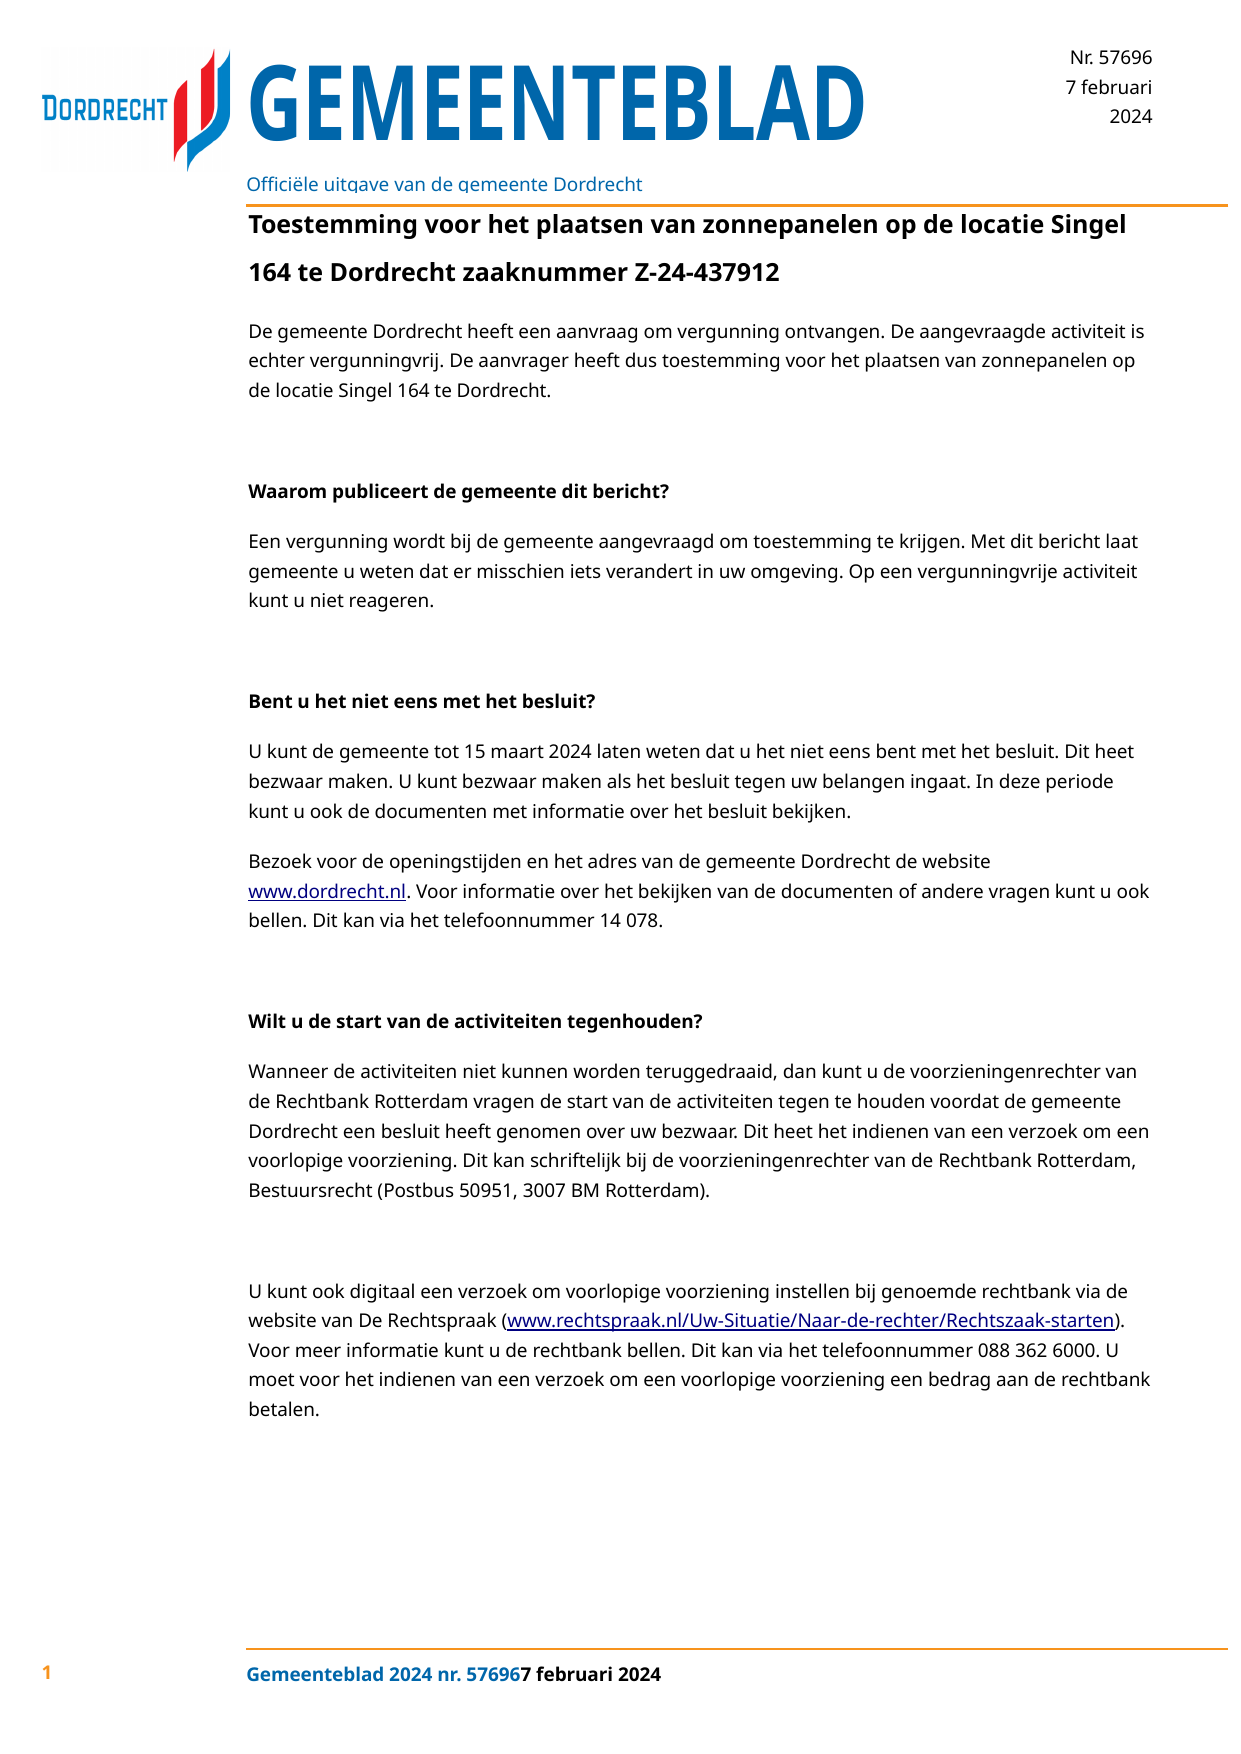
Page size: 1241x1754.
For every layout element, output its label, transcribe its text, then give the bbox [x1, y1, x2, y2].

text Wanneer de activiteiten niet kunnen worden teruggedraaid, dan kunt u de voorzieningenrechter van de Rechtbank Rotterdam vragen de start van de activiteiten tegen te houden voordat de gemeente Dordrecht een besluit heeft genomen over uw bezwaar. Dit heet het indienen van een verzoek om een voorlopige voorziening. Dit kan schriftelijk bij de voorzieningenrechter van de Rechtbank Rotterdam, Bestuursrecht (Postbus 50951, 3007 BM Rotterdam). [248, 1059, 1152, 1203]
picture [41, 47, 231, 172]
text De gemeente Dordrecht heeft een aanvraag om vergunning ontvangen. De aangevraagde activiteit is echter vergunningvrij. De aanvrager heeft dus toestemming voor het plaatsen van zonnepanelen op de locatie Singel 164 te Dordrecht. [248, 318, 1152, 403]
text Toestemming voor het plaatsen van zonnepanelen op de locatie Singel 164 te Dordrecht zaaknummer Z-24-437912 [248, 207, 1152, 288]
text U kunt ook digitaal een verzoek om voorlopige voorziening instellen bij genoemde rechtbank via de website van De Rechtspraak (www.rechtspraak.nl/Uw-Situatie/Naar-de-rechter/Rechtszaak-starten). Voor meer informatie kunt u de rechtbank bellen. Dit kan via het telefoonnummer 088 362 6000. U moet voor het indienen van een verzoek om een voorlopige voorziening een bedrag aan de rechtbank betalen. [248, 1278, 1152, 1422]
text Wilt u de start van de activiteiten tegenhouden? [248, 1008, 1152, 1034]
text U kunt de gemeente tot 15 maart 2024 laten weten dat u het niet eens bent met het besluit. Dit heet bezwaar maken. U kunt bezwaar maken als het besluit tegen uw belangen ingaat. In deze periode kunt u ook de documenten met informatie over het besluit bekijken. [248, 739, 1152, 824]
text Bezoek voor de openingstijden en het adres van de gemeente Dordrecht de website www.dordrecht.nl. Voor informatie over het bekijken van de documenten of andere vragen kunt u ook bellen. Dit kan via het telefoonnummer 14 078. [248, 848, 1152, 933]
text Een vergunning wordt bij de gemeente aangevraagd om toestemming te krijgen. Met dit bericht laat gemeente u weten dat er misschien iets verandert in uw omgeving. Op een vergunningvrije activiteit kunt u niet reageren. [248, 528, 1152, 613]
text Bent u het niet eens met het besluit? [248, 688, 1152, 714]
text Waarom publiceert de gemeente dit bericht? [248, 478, 1152, 504]
